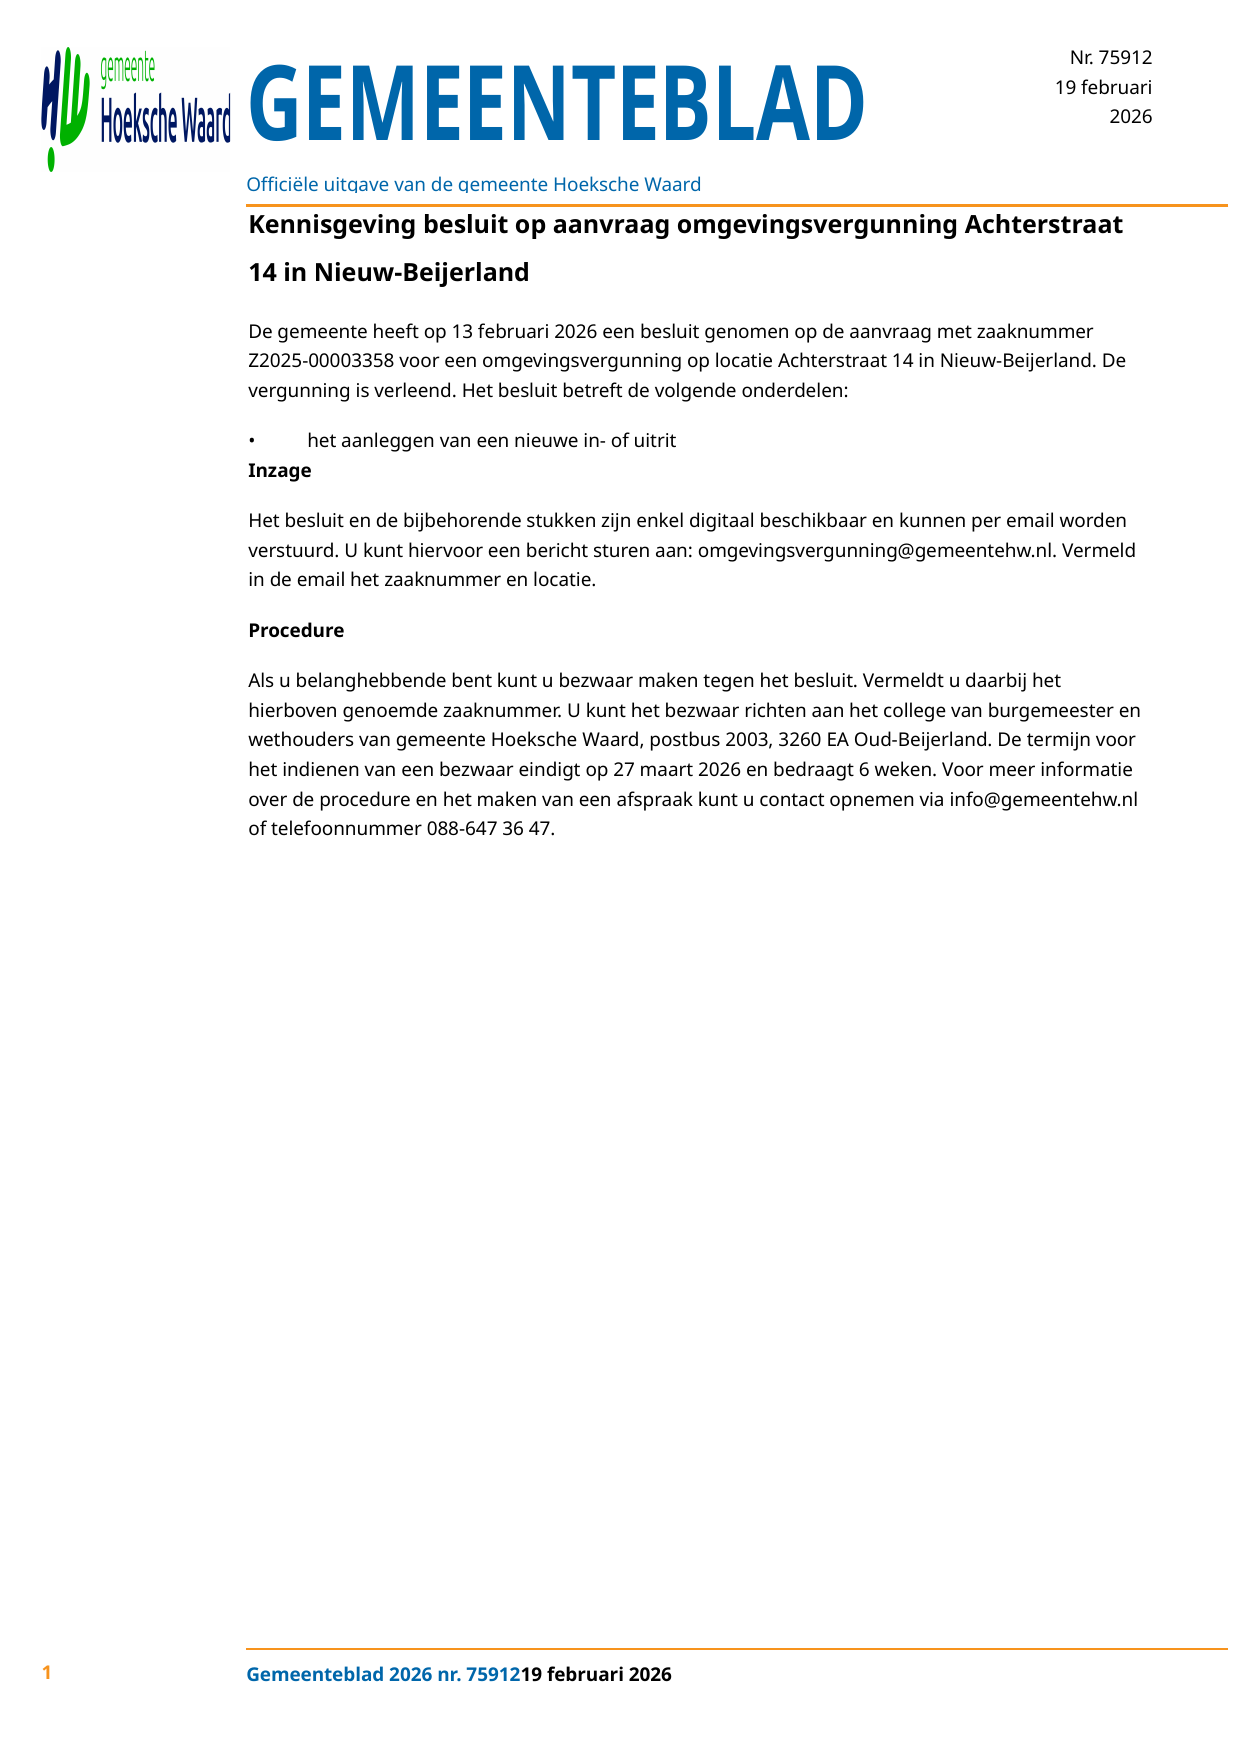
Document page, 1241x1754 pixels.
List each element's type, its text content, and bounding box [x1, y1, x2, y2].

text Inzage [248, 457, 1152, 483]
text Procedure [248, 617, 1152, 643]
text Het besluit en de bijbehorende stukken zijn enkel digitaal beschikbaar en kunnen per email worden verstuurd. U kunt hiervoor een bericht sturen aan: omgevingsvergunning@gemeentehw.nl. Vermeld in de email het zaaknummer en locatie. [248, 507, 1152, 592]
picture [41, 47, 231, 172]
text Kennisgeving besluit op aanvraag omgevingsvergunning Achterstraat 14 in Nieuw-Beijerland [248, 207, 1152, 288]
text Als u belanghebbende bent kunt u bezwaar maken tegen het besluit. Vermeldt u daarbij het hierboven genoemde zaaknummer. U kunt het bezwaar richten aan het college van burgemeester en wethouders van gemeente Hoeksche Waard, postbus 2003, 3260 EA Oud-Beijerland. De termijn voor het indienen van een bezwaar eindigt op 27 maart 2026 en bedraagt 6 weken. Voor meer informatie over de procedure en het maken van een afspraak kunt u contact opnemen via info@gemeentehw.nl of telefoonnummer 088-647 36 47. [248, 667, 1152, 841]
text De gemeente heeft op 13 februari 2026 een besluit genomen op de aanvraag met zaaknummer Z2025-00003358 voor een omgevingsvergunning op locatie Achterstraat 14 in Nieuw-Beijerland. De vergunning is verleend. Het besluit betreft de volgende onderdelen: [248, 318, 1152, 403]
list het aanleggen van een nieuwe in- of uitrit [248, 427, 1152, 453]
